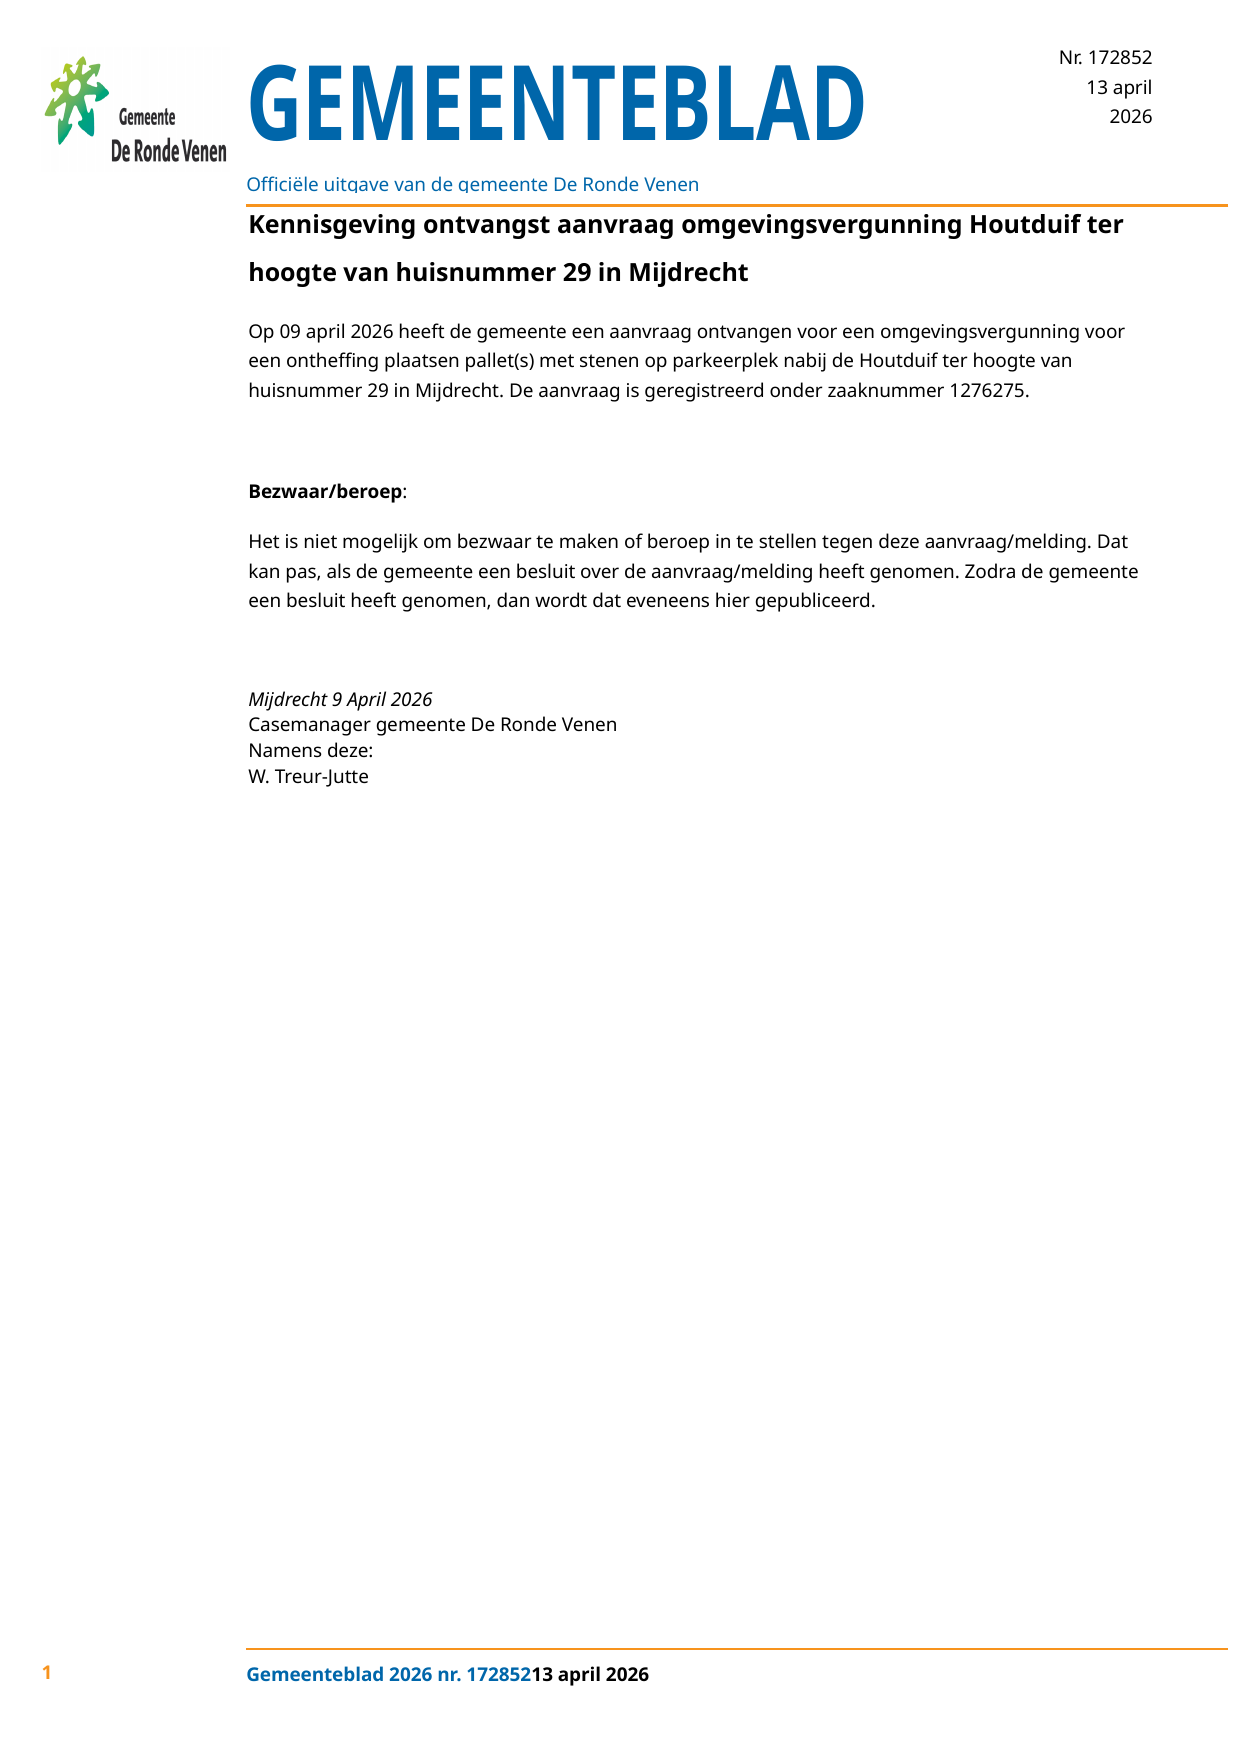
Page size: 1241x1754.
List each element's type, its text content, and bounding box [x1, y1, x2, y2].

text Casemanager gemeente De Ronde Venen [248, 711, 1152, 737]
text Bezwaar/beroep: [248, 478, 1152, 504]
text Het is niet mogelijk om bezwaar te maken of beroep in te stellen tegen deze aanvraag/melding. Dat kan pas, als de gemeente een besluit over de aanvraag/melding heeft genomen. Zodra de gemeente een besluit heeft genomen, dan wordt dat eveneens hier gepubliceerd. [248, 528, 1152, 613]
text Kennisgeving ontvangst aanvraag omgevingsvergunning Houtduif ter hoogte van huisnummer 29 in Mijdrecht [248, 207, 1152, 288]
picture [41, 47, 231, 172]
text Namens deze: [248, 737, 1152, 763]
text Mijdrecht 9 April 2026 [248, 686, 1152, 711]
text Op 09 april 2026 heeft de gemeente een aanvraag ontvangen voor een omgevingsvergunning voor een ontheffing plaatsen pallet(s) met stenen op parkeerplek nabij de Houtduif ter hoogte van huisnummer 29 in Mijdrecht. De aanvraag is geregistreerd onder zaaknummer 1276275. [248, 318, 1152, 403]
text W. Treur-Jutte [248, 763, 1152, 789]
